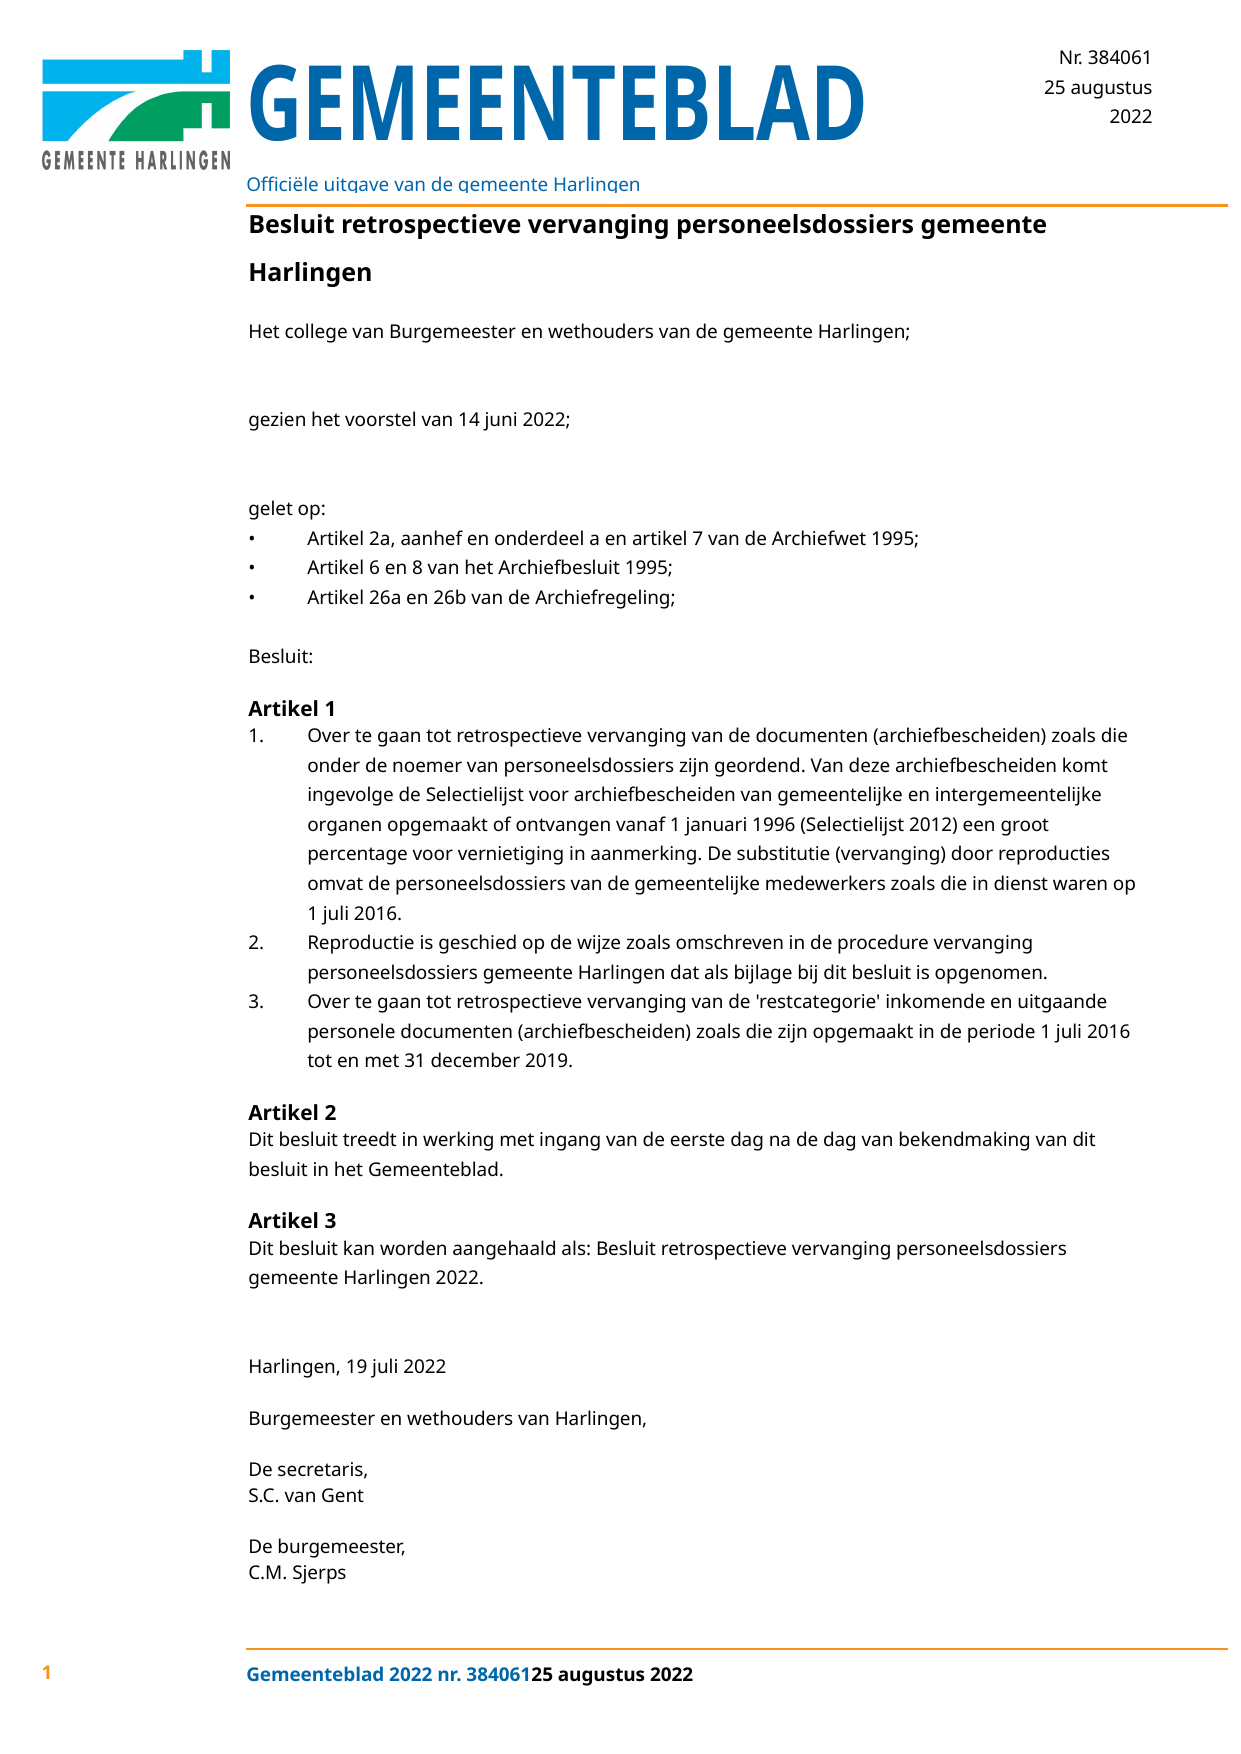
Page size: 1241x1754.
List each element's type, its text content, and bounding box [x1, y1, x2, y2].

list Artikel 26a en 26b van de Archiefregeling; [248, 584, 1152, 610]
text Artikel 3 [248, 1206, 1152, 1235]
text gezien het voorstel van 14 juni 2022; [248, 407, 1152, 432]
text Besluit: [248, 643, 1152, 669]
list Over te gaan tot retrospectieve vervanging van de 'restcategorie' inkomende en uitgaande personele documenten (archiefbescheiden) zoals die zijn opgemaakt in de periode 1 juli 2016 tot en met 31 december 2019. [248, 988, 1152, 1073]
text Het college van Burgemeester en wethouders van de gemeente Harlingen; [248, 318, 1152, 344]
text Dit besluit treedt in werking met ingang van de eerste dag na de dag van bekendmaking van dit besluit in het Gemeenteblad. [248, 1126, 1152, 1182]
text Harlingen, 19 juli 2022 [248, 1353, 1152, 1379]
text De secretaris, [248, 1456, 1152, 1482]
text De burgemeester, [248, 1533, 1152, 1559]
text Besluit retrospectieve vervanging personeelsdossiers gemeente Harlingen [248, 207, 1152, 288]
text Burgemeester en wethouders van Harlingen, [248, 1405, 1152, 1430]
list Reproductie is geschied op de wijze zoals omschreven in de procedure vervanging personeelsdossiers gemeente Harlingen dat als bijlage bij dit besluit is opgenomen. [248, 929, 1152, 984]
list Over te gaan tot retrospectieve vervanging van de documenten (archiefbescheiden) zoals die onder de noemer van personeelsdossiers zijn geordend. Van deze archiefbescheiden komt ingevolge de Selectielijst voor archiefbescheiden van gemeentelijke en intergemeentelijke organen opgemaakt of ontvangen vanaf 1 januari 1996 (Selectielijst 2012) een groot percentage voor vernietiging in aanmerking. De substitutie (vervanging) door reproducties omvat de personeelsdossiers van de gemeentelijke medewerkers zoals die in dienst waren op 1 juli 2016. [248, 722, 1152, 925]
text gelet op: [248, 495, 1152, 521]
list Artikel 2a, aanhef en onderdeel a en artikel 7 van de Archiefwet 1995; [248, 525, 1152, 551]
text Artikel 1 [248, 694, 1152, 722]
text C.M. Sjerps [248, 1559, 1152, 1585]
picture [41, 47, 231, 172]
text Artikel 2 [248, 1098, 1152, 1126]
text Dit besluit kan worden aangehaald als: Besluit retrospectieve vervanging personeelsdossiers gemeente Harlingen 2022. [248, 1235, 1152, 1290]
list Artikel 6 en 8 van het Archiefbesluit 1995; [248, 554, 1152, 580]
text S.C. van Gent [248, 1482, 1152, 1508]
